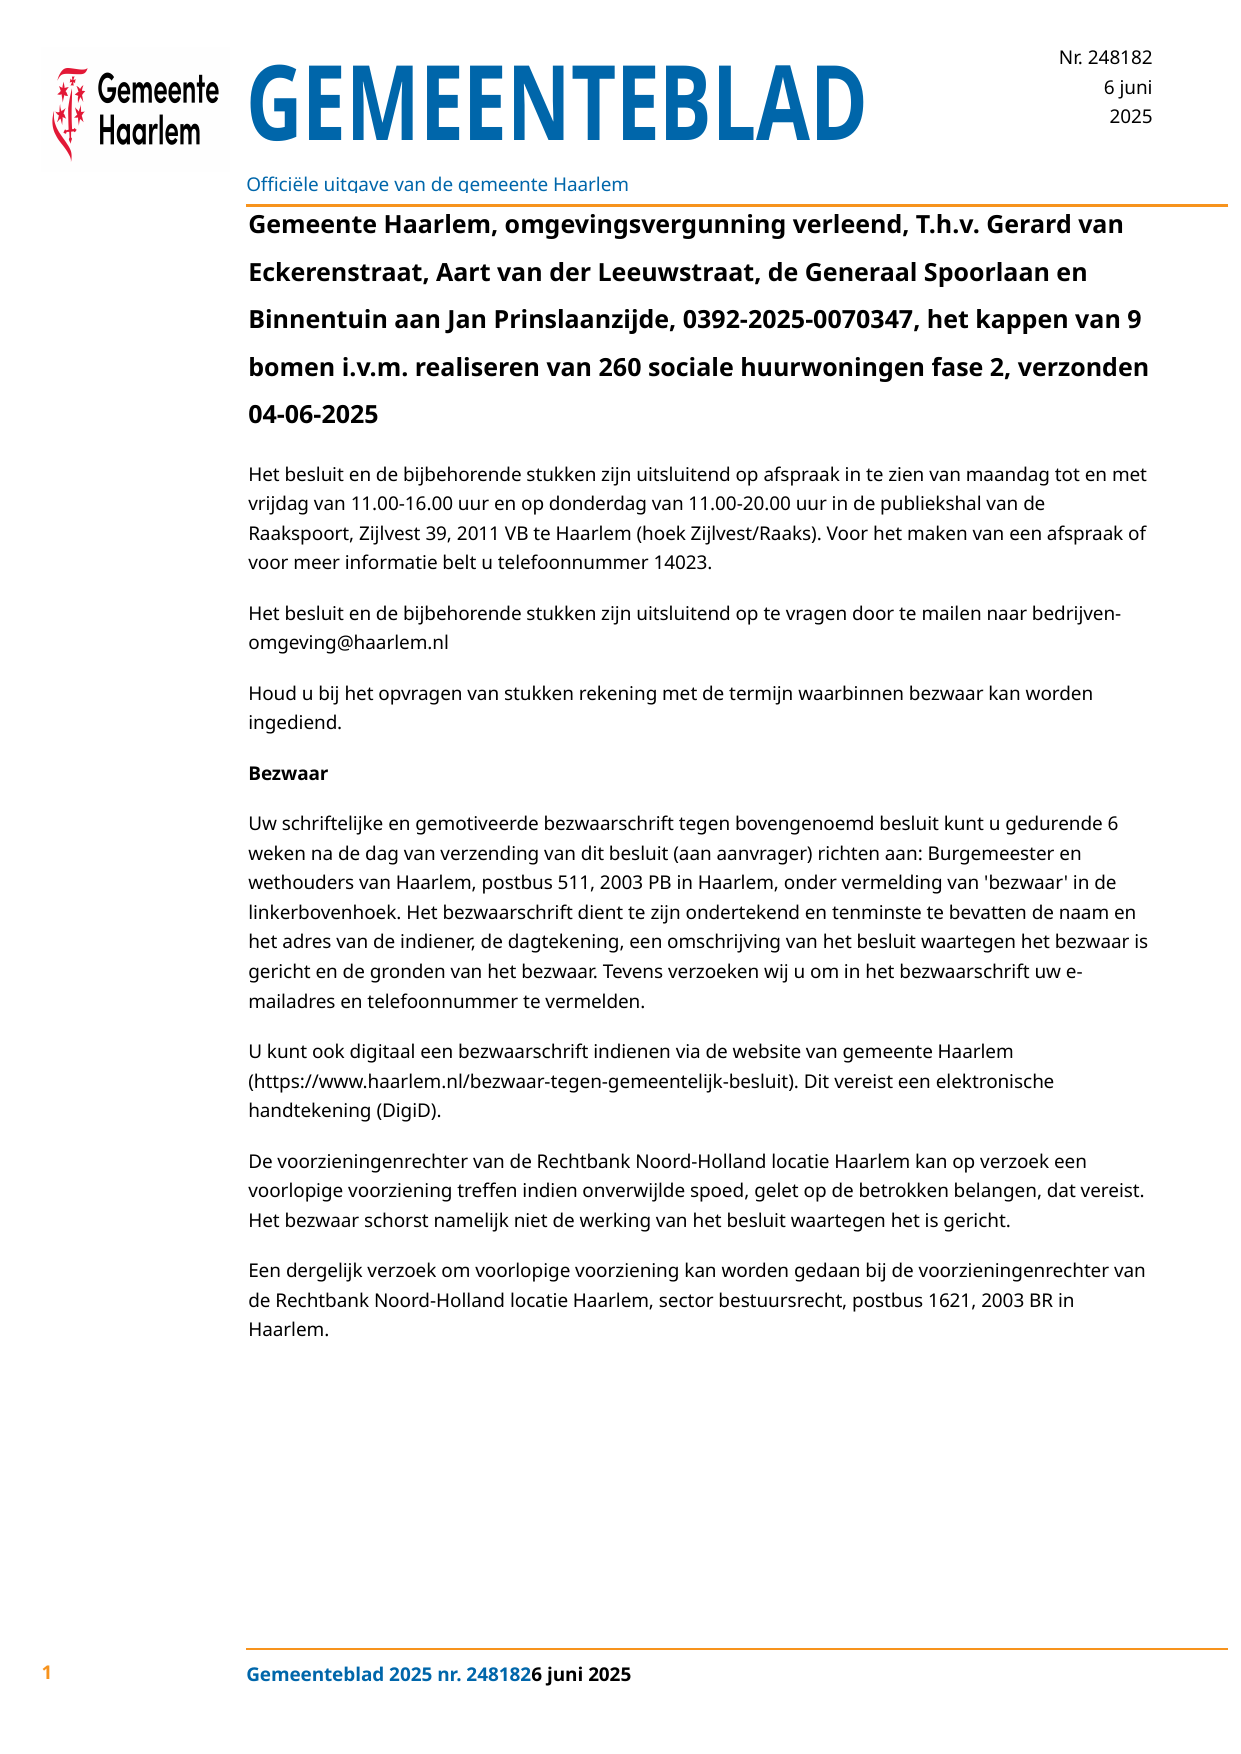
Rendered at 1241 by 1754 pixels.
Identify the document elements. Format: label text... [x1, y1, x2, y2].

text Gemeente Haarlem, omgevingsvergunning verleend, T.h.v. Gerard van Eckerenstraat, Aart van der Leeuwstraat, de Generaal Spoorlaan en Binnentuin aan Jan Prinslaanzijde, 0392-2025-0070347, het kappen van 9 bomen i.v.m. realiseren van 260 sociale huurwoningen fase 2, verzonden 04-06-2025 [248, 207, 1152, 431]
text Het besluit en de bijbehorende stukken zijn uitsluitend op te vragen door te mailen naar bedrijven-omgeving@haarlem.nl [248, 600, 1152, 655]
text U kunt ook digitaal een bezwaarschrift indienen via de website van gemeente Haarlem (https://www.haarlem.nl/bezwaar-tegen-gemeentelijk-besluit). Dit vereist een elektronische handtekening (DigiD). [248, 1038, 1152, 1123]
text Bezwaar [248, 760, 1152, 786]
text Uw schriftelijke en gemotiveerde bezwaarschrift tegen bovengenoemd besluit kunt u gedurende 6 weken na de dag van verzending van dit besluit (aan aanvrager) richten aan: Burgemeester en wethouders van Haarlem, postbus 511, 2003 PB in Haarlem, onder vermelding van 'bezwaar' in de linkerbovenhoek. Het bezwaarschrift dient te zijn ondertekend en tenminste te bevatten de naam en het adres van de indiener, de dagtekening, een omschrijving van het besluit waartegen het bezwaar is gericht en de gronden van het bezwaar. Tevens verzoeken wij u om in het bezwaarschrift uw e-mailadres en telefoonnummer te vermelden. [248, 810, 1152, 1013]
text Een dergelijk verzoek om voorlopige voorziening kan worden gedaan bij de voorzieningenrechter van de Rechtbank Noord-Holland locatie Haarlem, sector bestuursrecht, postbus 1621, 2003 BR in Haarlem. [248, 1257, 1152, 1342]
picture [41, 47, 231, 172]
text Het besluit en de bijbehorende stukken zijn uitsluitend op afspraak in te zien van maandag tot en met vrijdag van 11.00-16.00 uur en op donderdag van 11.00-20.00 uur in de publiekshal van de Raakspoort, Zijlvest 39, 2011 VB te Haarlem (hoek Zijlvest/Raaks). Voor het maken van een afspraak of voor meer informatie belt u telefoonnummer 14023. [248, 461, 1152, 575]
text De voorzieningenrechter van de Rechtbank Noord-Holland locatie Haarlem kan op verzoek een voorlopige voorziening treffen indien onverwijlde spoed, gelet op de betrokken belangen, dat vereist. Het bezwaar schorst namelijk niet de werking van het besluit waartegen het is gericht. [248, 1148, 1152, 1233]
text Houd u bij het opvragen van stukken rekening met de termijn waarbinnen bezwaar kan worden ingediend. [248, 680, 1152, 735]
